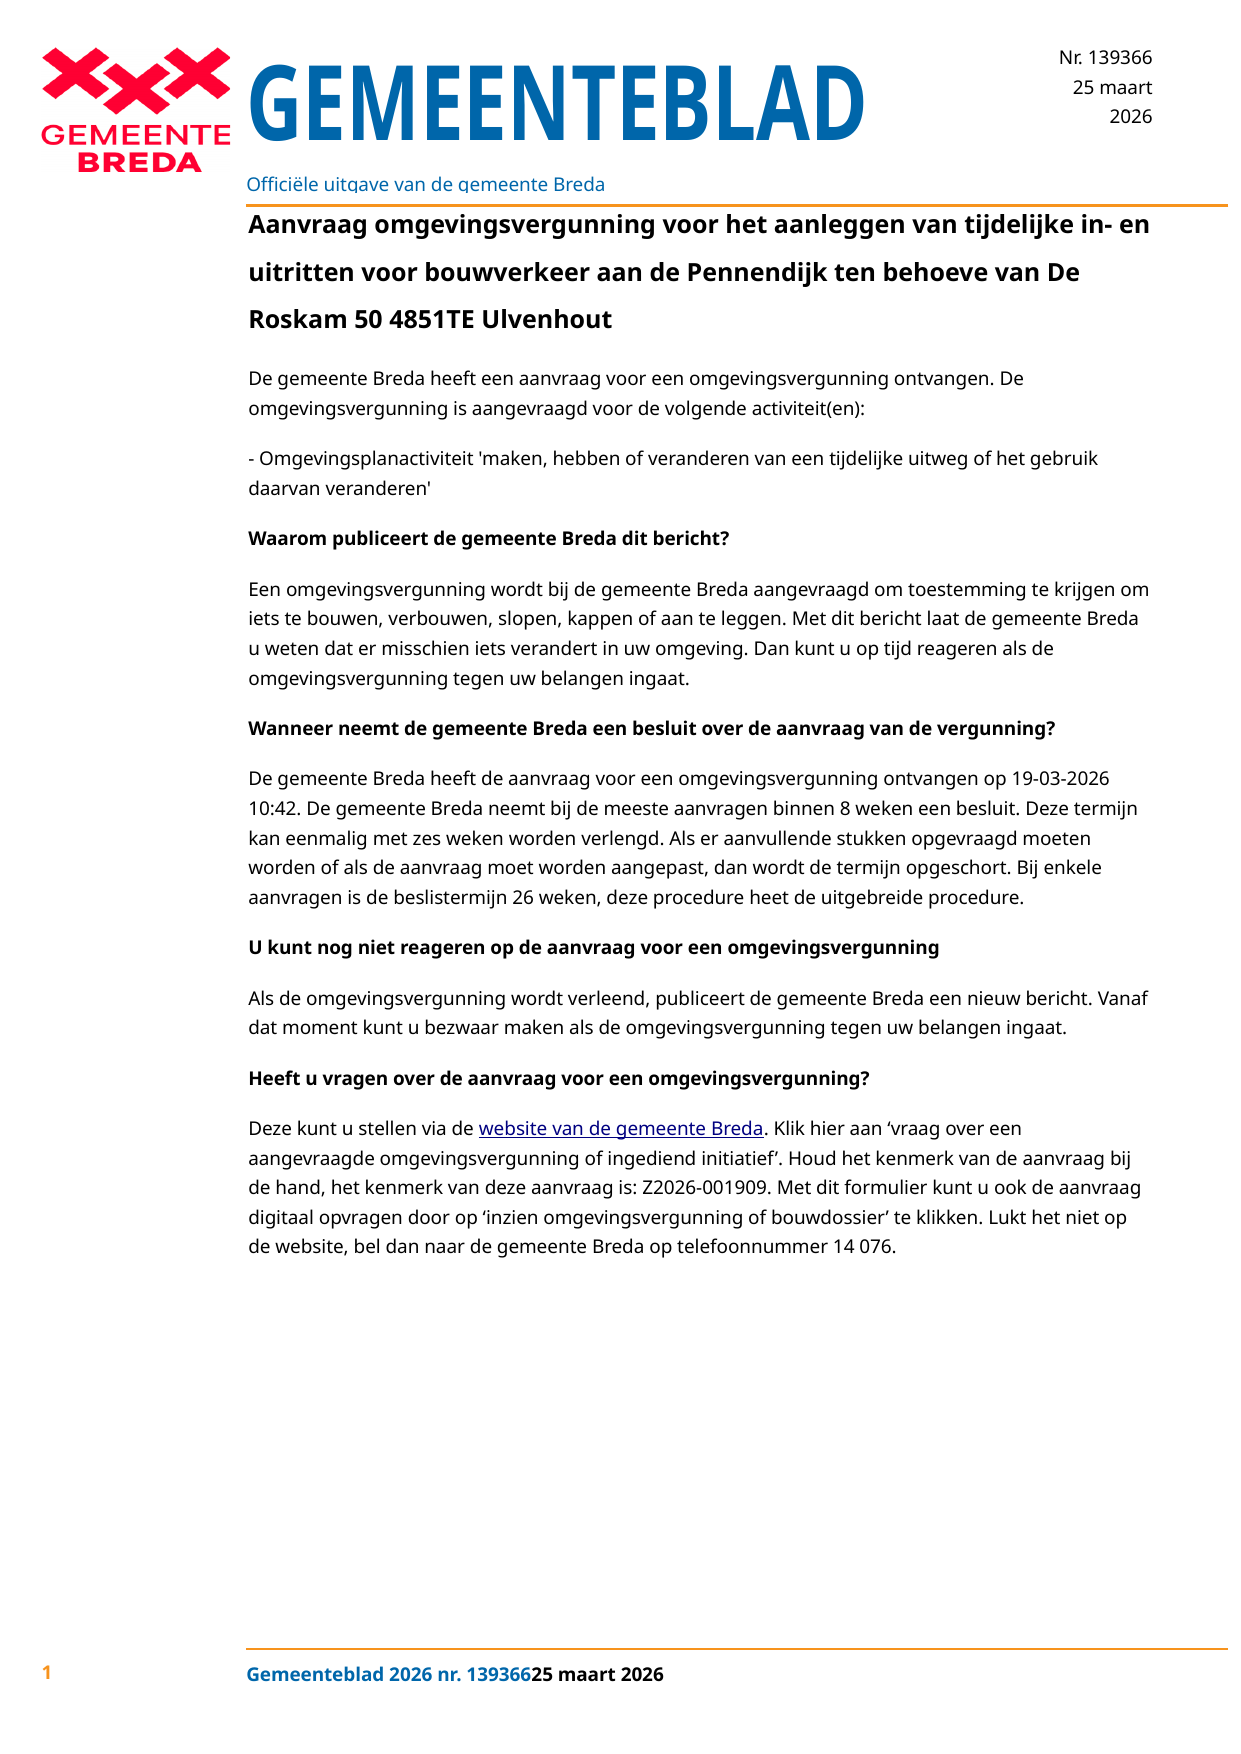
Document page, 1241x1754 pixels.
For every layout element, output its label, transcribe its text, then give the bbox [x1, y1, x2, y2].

text - Omgevingsplanactiviteit 'maken, hebben of veranderen van een tijdelijke uitweg of het gebruik daarvan veranderen' [248, 446, 1152, 501]
picture [41, 47, 231, 172]
text Aanvraag omgevingsvergunning voor het aanleggen van tijdelijke in- en uitritten voor bouwverkeer aan de Pennendijk ten behoeve van De Roskam 50 4851TE Ulvenhout [248, 207, 1152, 336]
text Een omgevingsvergunning wordt bij de gemeente Breda aangevraagd om toestemming te krijgen om iets te bouwen, verbouwen, slopen, kappen of aan te leggen. Met dit bericht laat de gemeente Breda u weten dat er misschien iets verandert in uw omgeving. Dan kunt u op tijd reageren als de omgevingsvergunning tegen uw belangen ingaat. [248, 576, 1152, 690]
text U kunt nog niet reageren op de aanvraag voor een omgevingsvergunning [248, 934, 1152, 960]
text De gemeente Breda heeft een aanvraag voor een omgevingsvergunning ontvangen. De omgevingsvergunning is aangevraagd voor de volgende activiteit(en): [248, 366, 1152, 421]
text Wanneer neemt de gemeente Breda een besluit over de aanvraag van de vergunning? [248, 715, 1152, 741]
text Waarom publiceert de gemeente Breda dit bericht? [248, 526, 1152, 551]
text Deze kunt u stellen via de website van de gemeente Breda. Klik hier aan ‘vraag over een aangevraagde omgevingsvergunning of ingediend initiatief’. Houd het kenmerk van de aanvraag bij de hand, het kenmerk van deze aanvraag is: Z2026-001909. Met dit formulier kunt u ook de aanvraag digitaal opvragen door op ‘inzien omgevingsvergunning of bouwdossier’ te klikken. Lukt het niet op de website, bel dan naar de gemeente Breda op telefoonnummer 14 076. [248, 1115, 1152, 1259]
text De gemeente Breda heeft de aanvraag voor een omgevingsvergunning ontvangen op 19-03-2026 10:42. De gemeente Breda neemt bij de meeste aanvragen binnen 8 weken een besluit. Deze termijn kan eenmalig met zes weken worden verlengd. Als er aanvullende stukken opgevraagd moeten worden of als de aanvraag moet worden aangepast, dan wordt de termijn opgeschort. Bij enkele aanvragen is de beslistermijn 26 weken, deze procedure heet de uitgebreide procedure. [248, 766, 1152, 909]
text Heeft u vragen over de aanvraag voor een omgevingsvergunning? [248, 1065, 1152, 1090]
text Als de omgevingsvergunning wordt verleend, publiceert de gemeente Breda een nieuw bericht. Vanaf dat moment kunt u bezwaar maken als de omgevingsvergunning tegen uw belangen ingaat. [248, 985, 1152, 1040]
